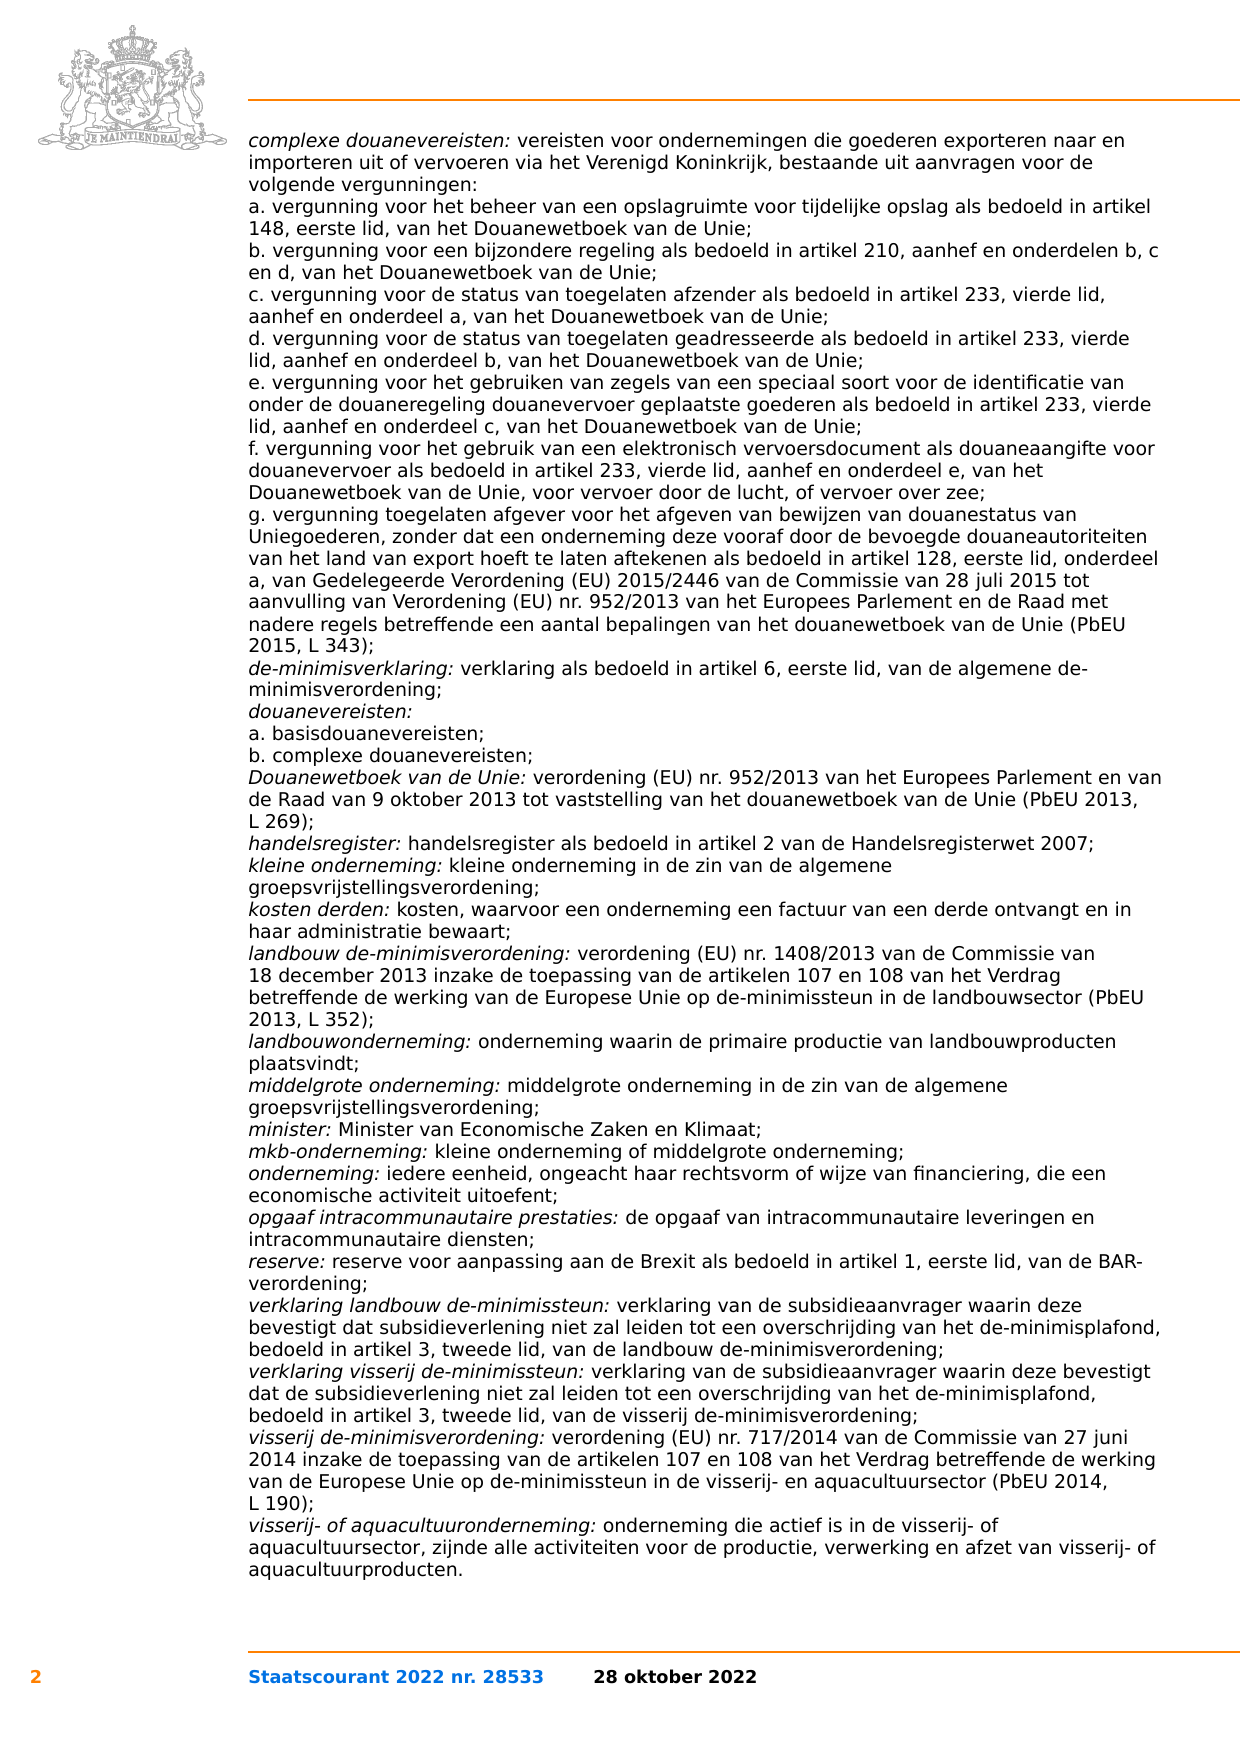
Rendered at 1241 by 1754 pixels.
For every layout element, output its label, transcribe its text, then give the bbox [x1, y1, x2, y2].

text b. vergunning voor een bijzondere regeling als bedoeld in artikel 210, aanhef en onderdelen b, c en d, van het Douanewetboek van de Unie; [248, 240, 1163, 284]
text c. vergunning voor de status van toegelaten afzender als bedoeld in artikel 233, vierde lid, aanhef en onderdeel a, van het Douanewetboek van de Unie; [248, 284, 1163, 328]
text b. complexe douanevereisten; [248, 745, 1163, 767]
text g. vergunning toegelaten afgever voor het afgeven van bewijzen van douanestatus van Uniegoederen, zonder dat een onderneming deze vooraf door de bevoegde douaneautoriteiten van het land van export hoeft te laten aftekenen als bedoeld in artikel 128, eerste lid, onderdeel a, van Gedelegeerde Verordening (EU) 2015/2446 van de Commissie van 28 juli 2015 tot aanvulling van Verordening (EU) nr. 952/2013 van het Europees Parlement en de Raad met nadere regels betreffende een aantal bepalingen van het douanewetboek van de Unie (PbEU 2015, L 343); [248, 503, 1163, 657]
text handelsregister: handelsregister als bedoeld in artikel 2 van de Handelsregisterwet 2007; [248, 833, 1163, 855]
text reserve: reserve voor aanpassing aan de Brexit als bedoeld in artikel 1, eerste lid, van de BAR-verordening; [248, 1251, 1163, 1295]
picture [38, 25, 227, 150]
text f. vergunning voor het gebruik van een elektronisch vervoersdocument als douaneaangifte voor douanevervoer als bedoeld in artikel 233, vierde lid, aanhef en onderdeel e, van het Douanewetboek van de Unie, voor vervoer door de lucht, of vervoer over zee; [248, 438, 1163, 503]
text a. basisdouanevereisten; [248, 723, 1163, 745]
text Douanewetboek van de Unie: verordening (EU) nr. 952/2013 van het Europees Parlement en van de Raad van 9 oktober 2013 tot vaststelling van het douanewetboek van de Unie (PbEU 2013, L 269); [248, 767, 1163, 833]
text kleine onderneming: kleine onderneming in de zin van de algemene groepsvrijstellingsverordening; [248, 855, 1163, 899]
text a. vergunning voor het beheer van een opslagruimte voor tijdelijke opslag als bedoeld in artikel 148, eerste lid, van het Douanewetboek van de Unie; [248, 196, 1163, 240]
text mkb-onderneming: kleine onderneming of middelgrote onderneming; [248, 1141, 1163, 1163]
text visserij- of aquacultuuronderneming: onderneming die actief is in de visserij- of aquacultuursector, zijnde alle activiteiten voor de productie, verwerking en afzet van visserij- of aquacultuurproducten. [248, 1514, 1163, 1581]
text de-minimisverklaring: verklaring als bedoeld in artikel 6, eerste lid, van de algemene de-minimisverordening; [248, 657, 1163, 701]
text visserij de-minimisverordening: verordening (EU) nr. 717/2014 van de Commissie van 27 juni 2014 inzake de toepassing van de artikelen 107 en 108 van het Verdrag betreffende de werking van de Europese Unie op de-minimissteun in de visserij- en aquacultuursector (PbEU 2014, L 190); [248, 1427, 1163, 1514]
text complexe douanevereisten: vereisten voor ondernemingen die goederen exporteren naar en importeren uit of vervoeren via het Verenigd Koninkrijk, bestaande uit aanvragen voor de volgende vergunningen: [248, 130, 1163, 196]
text landbouwonderneming: onderneming waarin de primaire productie van landbouwproducten plaatsvindt; [248, 1031, 1163, 1075]
text kosten derden: kosten, waarvoor een onderneming een factuur van een derde ontvangt en in haar administratie bewaart; [248, 899, 1163, 943]
text middelgrote onderneming: middelgrote onderneming in de zin van de algemene groepsvrijstellingsverordening; [248, 1075, 1163, 1119]
text douanevereisten: [248, 701, 1163, 723]
text verklaring visserij de-minimissteun: verklaring van de subsidieaanvrager waarin deze bevestigt dat de subsidieverlening niet zal leiden tot een overschrijding van het de-minimisplafond, bedoeld in artikel 3, tweede lid, van de visserij de-minimisverordening; [248, 1361, 1163, 1427]
text d. vergunning voor de status van toegelaten geadresseerde als bedoeld in artikel 233, vierde lid, aanhef en onderdeel b, van het Douanewetboek van de Unie; [248, 328, 1163, 372]
text minister: Minister van Economische Zaken en Klimaat; [248, 1119, 1163, 1141]
text onderneming: iedere eenheid, ongeacht haar rechtsvorm of wijze van financiering, die een economische activiteit uitoefent; [248, 1163, 1163, 1207]
text e. vergunning voor het gebruiken van zegels van een speciaal soort voor de identificatie van onder de douaneregeling douanevervoer geplaatste goederen als bedoeld in artikel 233, vierde lid, aanhef en onderdeel c, van het Douanewetboek van de Unie; [248, 372, 1163, 438]
text landbouw de-minimisverordening: verordening (EU) nr. 1408/2013 van de Commissie van 18 december 2013 inzake de toepassing van de artikelen 107 en 108 van het Verdrag betreffende de werking van de Europese Unie op de-minimissteun in de landbouwsector (PbEU 2013, L 352); [248, 943, 1163, 1031]
text verklaring landbouw de-minimissteun: verklaring van de subsidieaanvrager waarin deze bevestigt dat subsidieverlening niet zal leiden tot een overschrijding van het de-minimisplafond, bedoeld in artikel 3, tweede lid, van de landbouw de-minimisverordening; [248, 1295, 1163, 1361]
text opgaaf intracommunautaire prestaties: de opgaaf van intracommunautaire leveringen en intracommunautaire diensten; [248, 1207, 1163, 1251]
